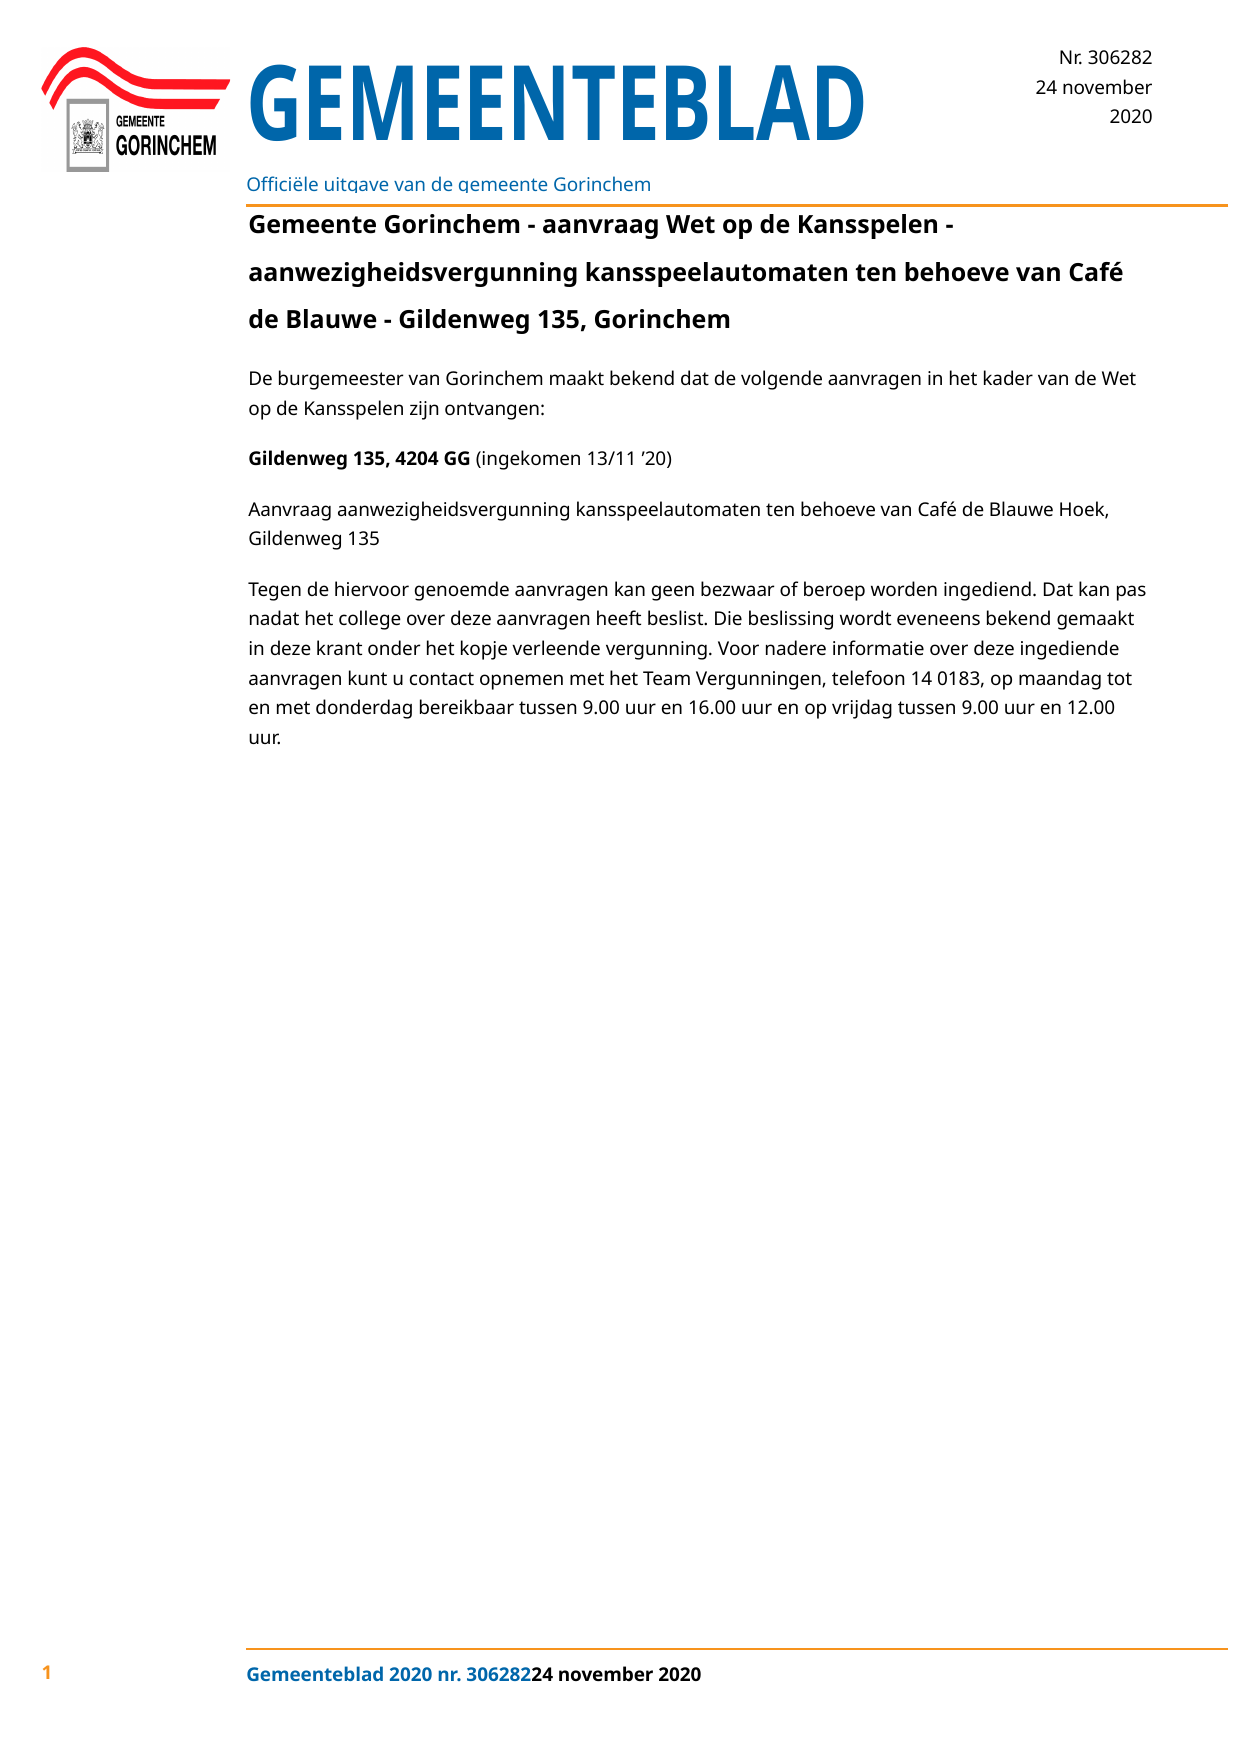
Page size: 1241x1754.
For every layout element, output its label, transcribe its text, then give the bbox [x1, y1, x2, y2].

text Gemeente Gorinchem - aanvraag Wet op de Kansspelen - aanwezigheidsvergunning kansspeelautomaten ten behoeve van Café de Blauwe - Gildenweg 135, Gorinchem [248, 207, 1152, 336]
text De burgemeester van Gorinchem maakt bekend dat de volgende aanvragen in het kader van de Wet op de Kansspelen zijn ontvangen: [248, 366, 1152, 421]
text Gildenweg 135, 4204 GG (ingekomen 13/11 ’20) [248, 446, 1152, 471]
picture [41, 47, 231, 172]
text Tegen de hiervoor genoemde aanvragen kan geen bezwaar of beroep worden ingediend. Dat kan pas nadat het college over deze aanvragen heeft beslist. Die beslissing wordt eveneens bekend gemaakt in deze krant onder het kopje verleende vergunning. Voor nadere informatie over deze ingediende aanvragen kunt u contact opnemen met het Team Vergunningen, telefoon 14 0183, op maandag tot en met donderdag bereikbaar tussen 9.00 uur en 16.00 uur en op vrijdag tussen 9.00 uur en 12.00 uur. [248, 576, 1152, 749]
text Aanvraag aanwezigheidsvergunning kansspeelautomaten ten behoeve van Café de Blauwe Hoek, Gildenweg 135 [248, 496, 1152, 551]
